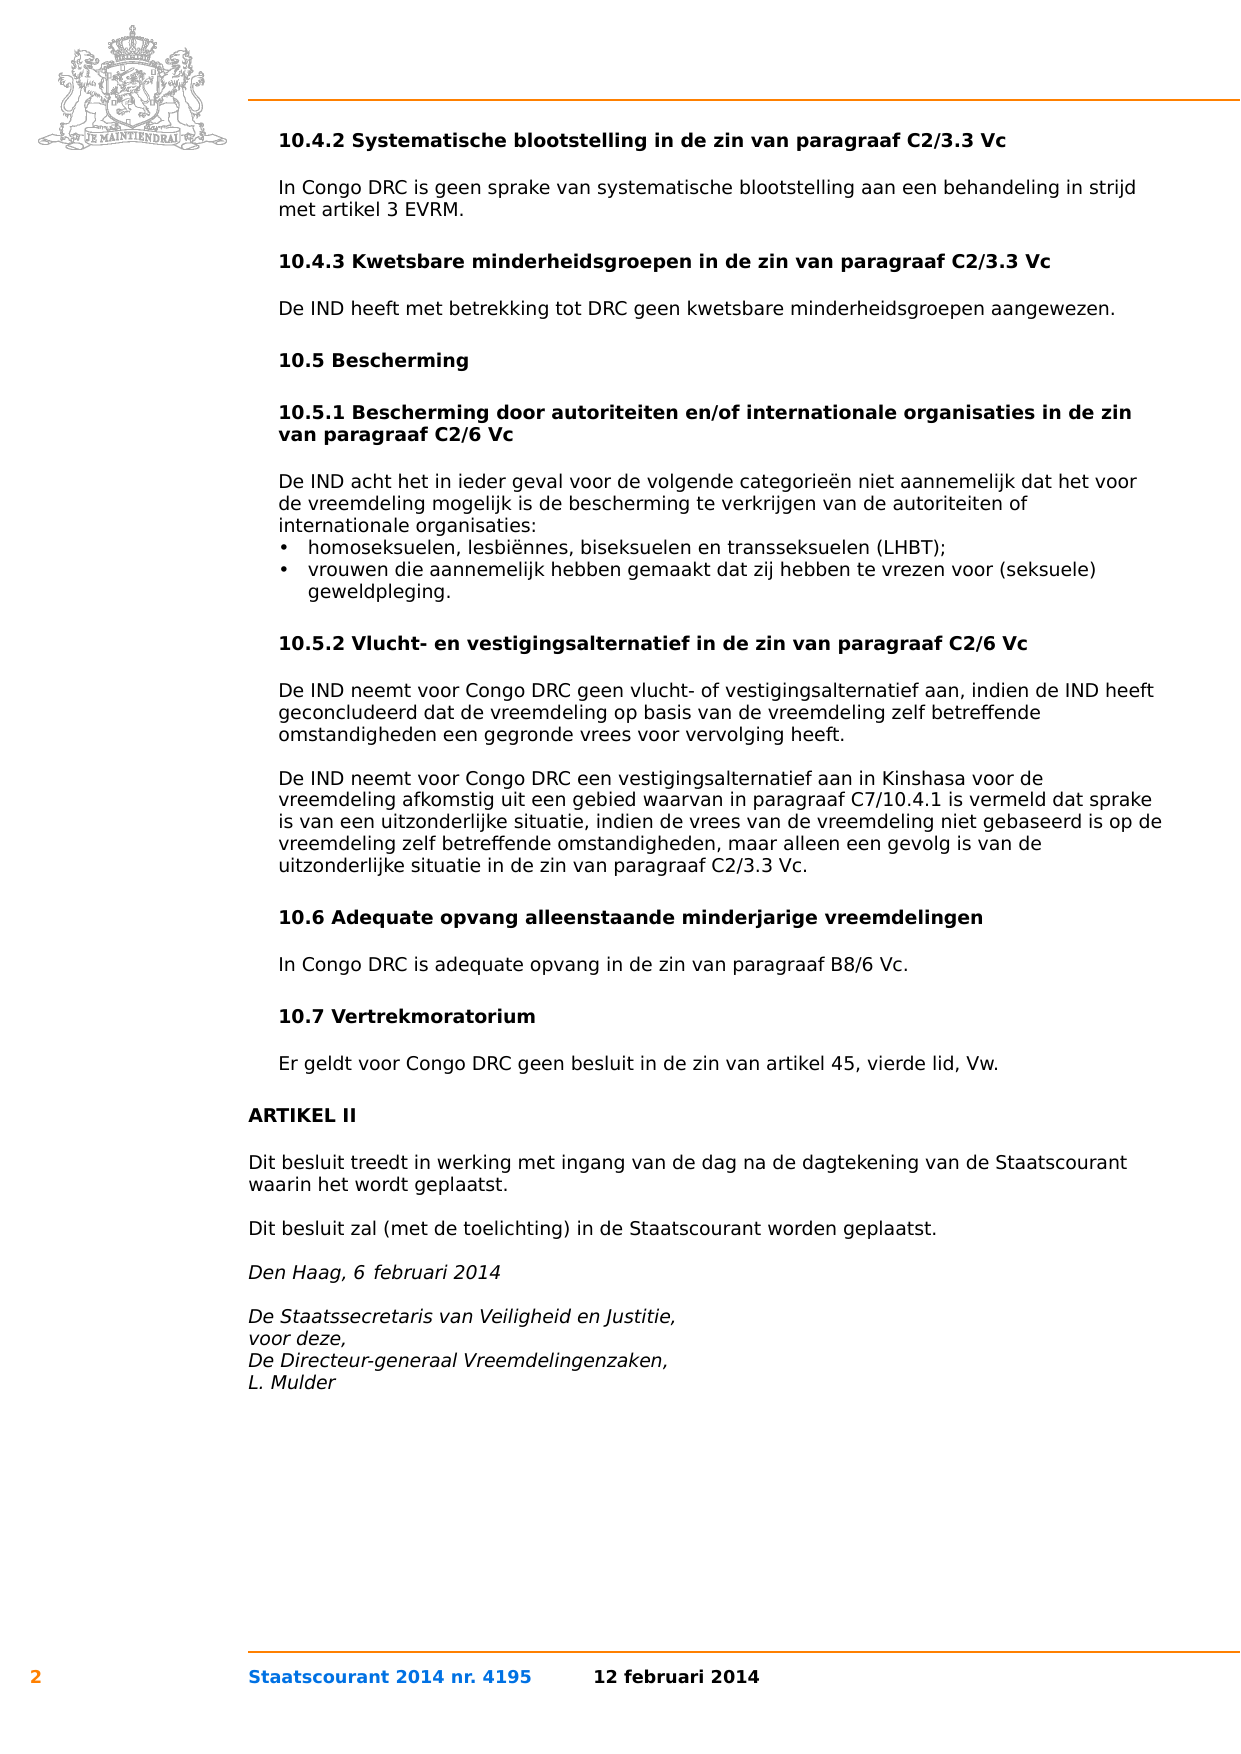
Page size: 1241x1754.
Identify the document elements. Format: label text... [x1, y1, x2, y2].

text In Congo DRC is adequate opvang in de zin van paragraaf B8/6 Vc. [278, 954, 1163, 976]
subtitle 10.5 Bescherming [278, 350, 1163, 372]
subtitle 10.5.1 Bescherming door autoriteiten en/of internationale organisaties in de zin van paragraaf C2/6 Vc [278, 402, 1163, 446]
text De IND heeft met betrekking tot DRC geen kwetsbare minderheidsgroepen aangewezen. [278, 298, 1163, 320]
text • vrouwen die aannemelijk hebben gemaakt dat zij hebben te vrezen voor (seksuele) geweldpleging. [278, 559, 1163, 603]
text Dit besluit zal (met de toelichting) in de Staatscourant worden geplaatst. [248, 1218, 1163, 1240]
subtitle ARTIKEL II [248, 1105, 1163, 1127]
subtitle 10.5.2 Vlucht- en vestigingsalternatief in de zin van paragraaf C2/6 Vc [278, 633, 1163, 654]
text Er geldt voor Congo DRC geen besluit in de zin van artikel 45, vierde lid, Vw. [278, 1053, 1163, 1075]
subtitle 10.4.3 Kwetsbare minderheidsgroepen in de zin van paragraaf C2/3.3 Vc [278, 251, 1163, 273]
text De IND neemt voor Congo DRC een vestigingsalternatief aan in Kinshasa voor de vreemdeling afkomstig uit een gebied waarvan in paragraaf C7/10.4.1 is vermeld dat sprake is van een uitzonderlijke situatie, indien de vrees van de vreemdeling niet gebaseerd is op de vreemdeling zelf betreffende omstandigheden, maar alleen een gevolg is van de uitzonderlijke situatie in de zin van paragraaf C2/3.3 Vc. [278, 767, 1163, 877]
subtitle 10.7 Vertrekmoratorium [278, 1006, 1163, 1028]
text • homoseksuelen, lesbiënnes, biseksuelen en transseksuelen (LHBT); [278, 537, 1163, 559]
picture [38, 25, 227, 150]
text Den Haag, 6 februari 2014 [248, 1262, 1163, 1284]
text Dit besluit treedt in werking met ingang van de dag na de dagtekening van de Staatscourant waarin het wordt geplaatst. [248, 1152, 1163, 1196]
subtitle 10.6 Adequate opvang alleenstaande minderjarige vreemdelingen [278, 907, 1163, 929]
text De Staatssecretaris van Veiligheid en Justitie, voor deze, De Directeur-generaal Vreemdelingenzaken, L. Mulder [248, 1306, 1163, 1394]
subtitle 10.4.2 Systematische blootstelling in de zin van paragraaf C2/3.3 Vc [278, 130, 1163, 152]
text De IND neemt voor Congo DRC geen vlucht- of vestigingsalternatief aan, indien de IND heeft geconcludeerd dat de vreemdeling op basis van de vreemdeling zelf betreffende omstandigheden een gegronde vrees voor vervolging heeft. [278, 679, 1163, 746]
text In Congo DRC is geen sprake van systematische blootstelling aan een behandeling in strijd met artikel 3 EVRM. [278, 177, 1163, 221]
text De IND acht het in ieder geval voor de volgende categorieën niet aannemelijk dat het voor de vreemdeling mogelijk is de bescherming te verkrijgen van de autoriteiten of internationale organisaties: [278, 471, 1163, 537]
